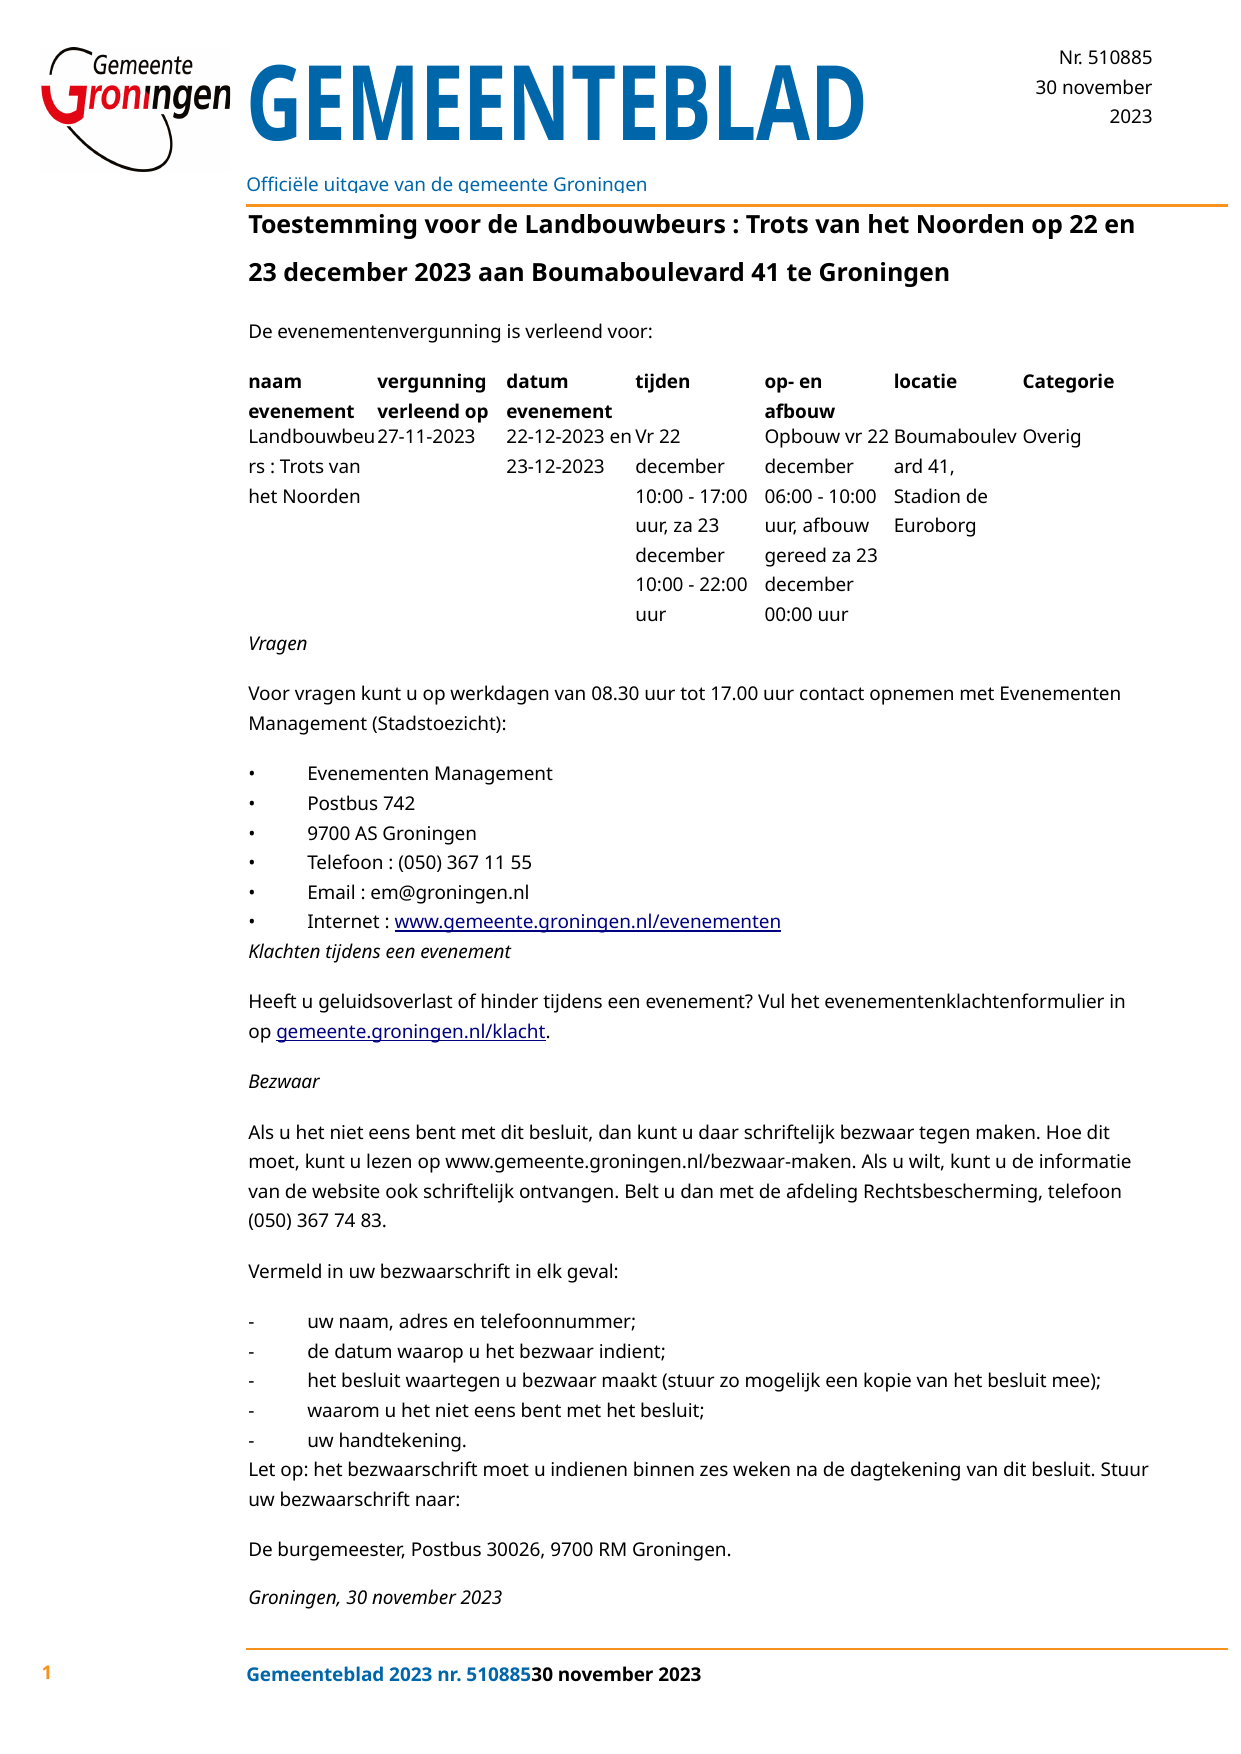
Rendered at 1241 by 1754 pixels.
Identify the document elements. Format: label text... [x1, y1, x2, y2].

text Toestemming voor de Landbouwbeurs : Trots van het Noorden op 22 en 23 december 2023 aan Boumaboulevard 41 te Groningen [248, 207, 1152, 288]
text Heeft u geluidsoverlast of hinder tijdens een evenement? Vul het evenementenklachtenformulier in op gemeente.groningen.nl/klacht. [248, 988, 1152, 1044]
table_cell 22-12-2023 en 23-12-2023 [506, 424, 635, 627]
table_header datum evenement [506, 369, 635, 424]
list waarom u het niet eens bent met het besluit; [248, 1397, 1152, 1423]
text Let op: het bezwaarschrift moet u indienen binnen zes weken na de dagtekening van dit besluit. Stuur uw bezwaarschrift naar: [248, 1456, 1152, 1512]
table_header locatie [894, 369, 1022, 424]
list Telefoon : (050) 367 11 55 [248, 849, 1152, 875]
text Klachten tijdens een evenement [248, 938, 1152, 964]
list uw naam, adres en telefoonnummer; [248, 1308, 1152, 1334]
text De burgemeester, Postbus 30026, 9700 RM Groningen. [248, 1536, 1152, 1562]
table_header op- en afbouw [764, 369, 893, 424]
text Groningen, 30 november 2023 [248, 1584, 1152, 1610]
list Email : em@groningen.nl [248, 879, 1152, 905]
list 9700 AS Groningen [248, 820, 1152, 846]
table_header naam evenement [248, 369, 377, 424]
text Vermeld in uw bezwaarschrift in elk geval: [248, 1258, 1152, 1284]
text Als u het niet eens bent met dit besluit, dan kunt u daar schriftelijk bezwaar tegen maken. Hoe dit moet, kunt u lezen op www.gemeente.groningen.nl/bezwaar-maken. Als u wilt, kunt u de informatie van de website ook schriftelijk ontvangen. Belt u dan met de afdeling Rechtsbescherming, telefoon (050) 367 74 83. [248, 1119, 1152, 1233]
list Postbus 742 [248, 790, 1152, 816]
table_header vergunning verleend op [377, 369, 506, 424]
table_cell Landbouwbeurs : Trots van het Noorden [248, 424, 377, 627]
text Vragen [248, 630, 1152, 656]
list uw handtekening. [248, 1427, 1152, 1453]
text Bezwaar [248, 1068, 1152, 1094]
table_cell Vr 22 december 10:00 - 17:00 uur, za 23 december 10:00 - 22:00 uur [635, 424, 764, 627]
text De evenementenvergunning is verleend voor: [248, 318, 1152, 344]
table_cell Overig [1023, 424, 1152, 627]
picture [41, 47, 231, 172]
list Evenementen Management [248, 761, 1152, 786]
table_cell 27-11-2023 [377, 424, 506, 627]
table_cell Opbouw vr 22 december 06:00 - 10:00 uur, afbouw gereed za 23 december 00:00 uur [764, 424, 893, 627]
table_cell Boumaboulevard 41, Stadion de Euroborg [894, 424, 1022, 627]
text Voor vragen kunt u op werkdagen van 08.30 uur tot 17.00 uur contact opnemen met Evenementen Management (Stadstoezicht): [248, 681, 1152, 736]
list het besluit waartegen u bezwaar maakt (stuur zo mogelijk een kopie van het besluit mee); [248, 1368, 1152, 1393]
list Internet : www.gemeente.groningen.nl/evenementen [248, 908, 1152, 934]
list de datum waarop u het bezwaar indient; [248, 1338, 1152, 1364]
table_header tijden [635, 369, 764, 424]
table_header Categorie [1023, 369, 1152, 424]
